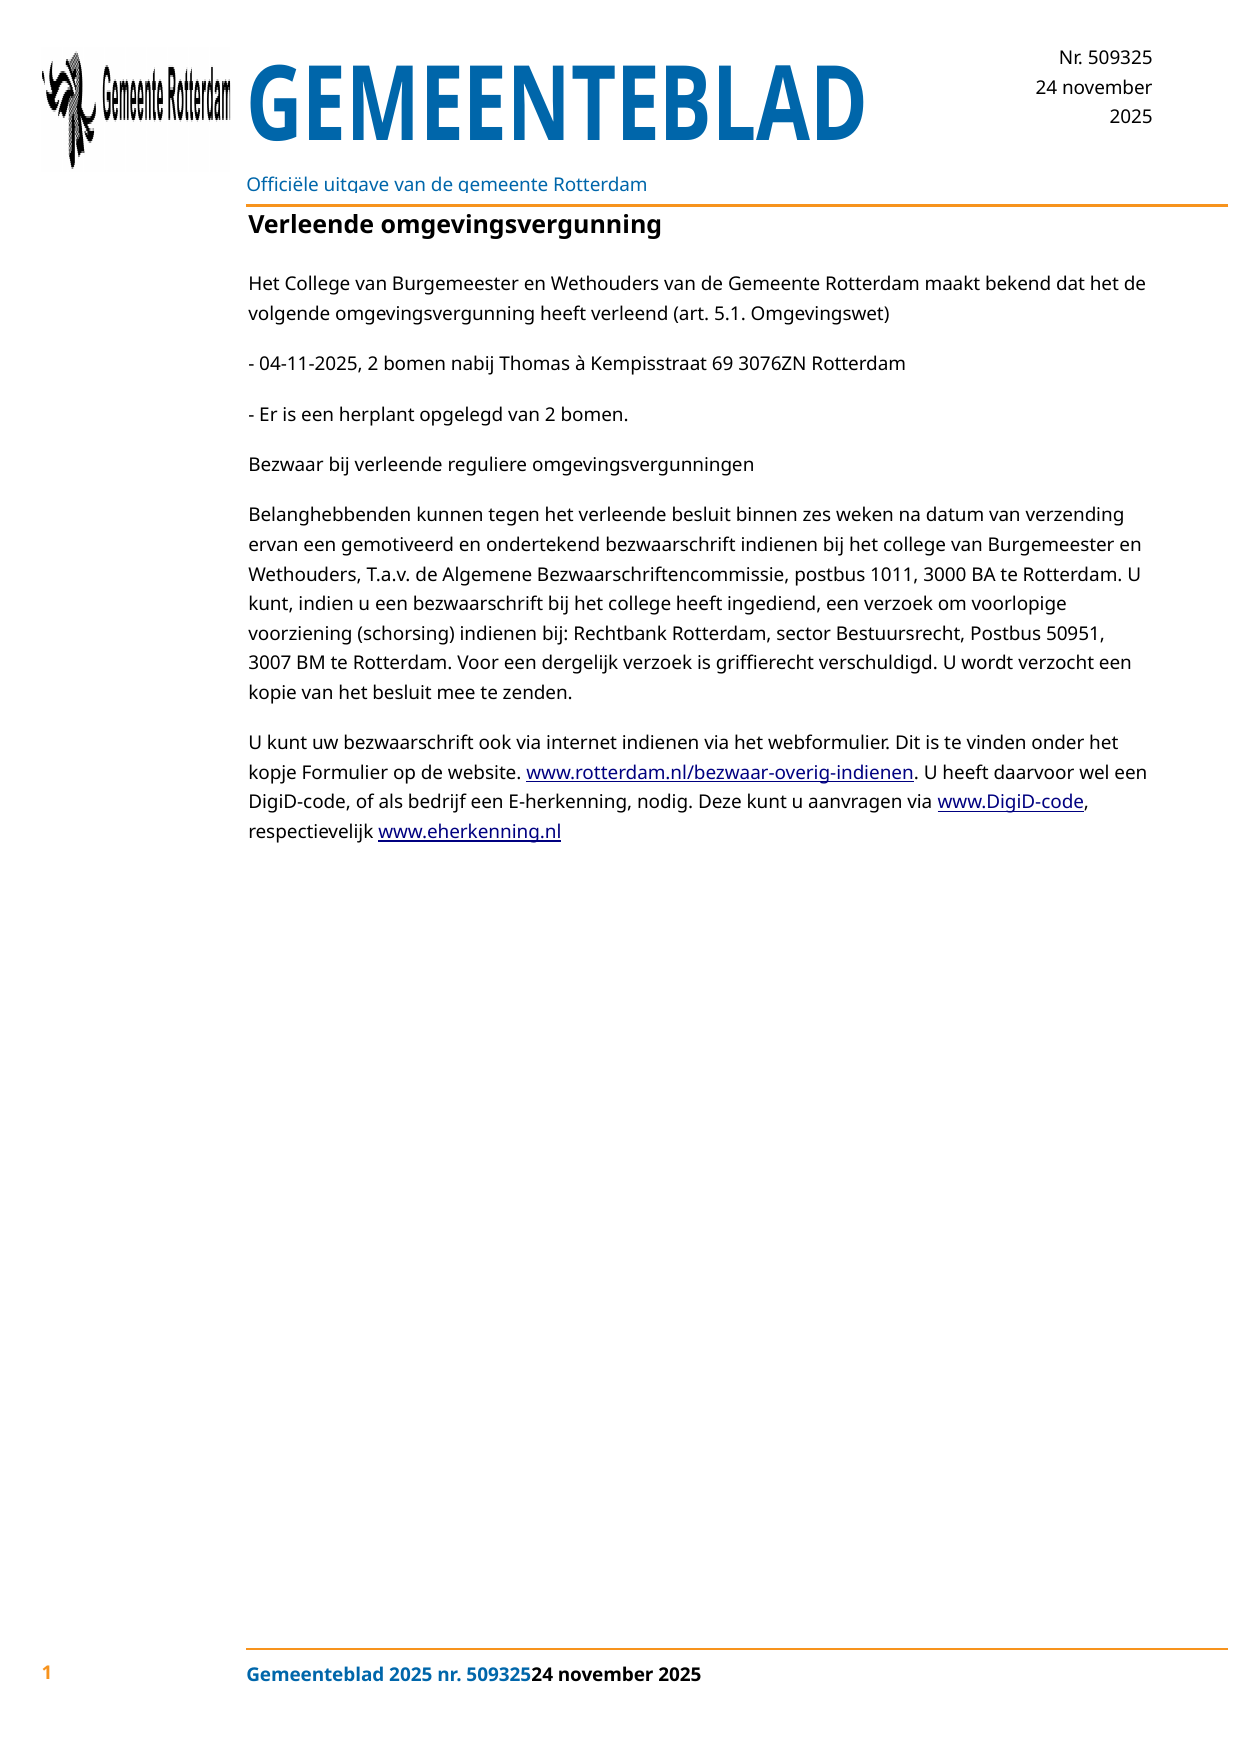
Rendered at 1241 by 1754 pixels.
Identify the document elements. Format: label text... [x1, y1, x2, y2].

text - 04-11-2025, 2 bomen nabij Thomas à Kempisstraat 69 3076ZN Rotterdam [248, 350, 1152, 376]
picture [41, 47, 231, 172]
text - Er is een herplant opgelegd van 2 bomen. [248, 401, 1152, 426]
text Belanghebbenden kunnen tegen het verleende besluit binnen zes weken na datum van verzending ervan een gemotiveerd en ondertekend bezwaarschrift indienen bij het college van Burgemeester en Wethouders, T.a.v. de Algemene Bezwaarschriftencommissie, postbus 1011, 3000 BA te Rotterdam. U kunt, indien u een bezwaarschrift bij het college heeft ingediend, een verzoek om voorlopige voorziening (schorsing) indienen bij: Rechtbank Rotterdam, sector Bestuursrecht, Postbus 50951, 3007 BM te Rotterdam. Voor een dergelijk verzoek is griffierecht verschuldigd. U wordt verzocht een kopie van het besluit mee te zenden. [248, 502, 1152, 705]
text Verleende omgevingsvergunning [248, 207, 1152, 241]
text U kunt uw bezwaarschrift ook via internet indienen via het webformulier. Dit is te vinden onder het kopje Formulier op de website. www.rotterdam.nl/bezwaar-overig-indienen. U heeft daarvoor wel een DigiD-code, of als bedrijf een E-herkenning, nodig. Deze kunt u aanvragen via www.DigiD-code, respectievelijk www.eherkenning.nl [248, 729, 1152, 844]
text Het College van Burgemeester en Wethouders van de Gemeente Rotterdam maakt bekend dat het de volgende omgevingsvergunning heeft verleend (art. 5.1. Omgevingswet) [248, 270, 1152, 326]
text Bezwaar bij verleende reguliere omgevingsvergunningen [248, 451, 1152, 477]
